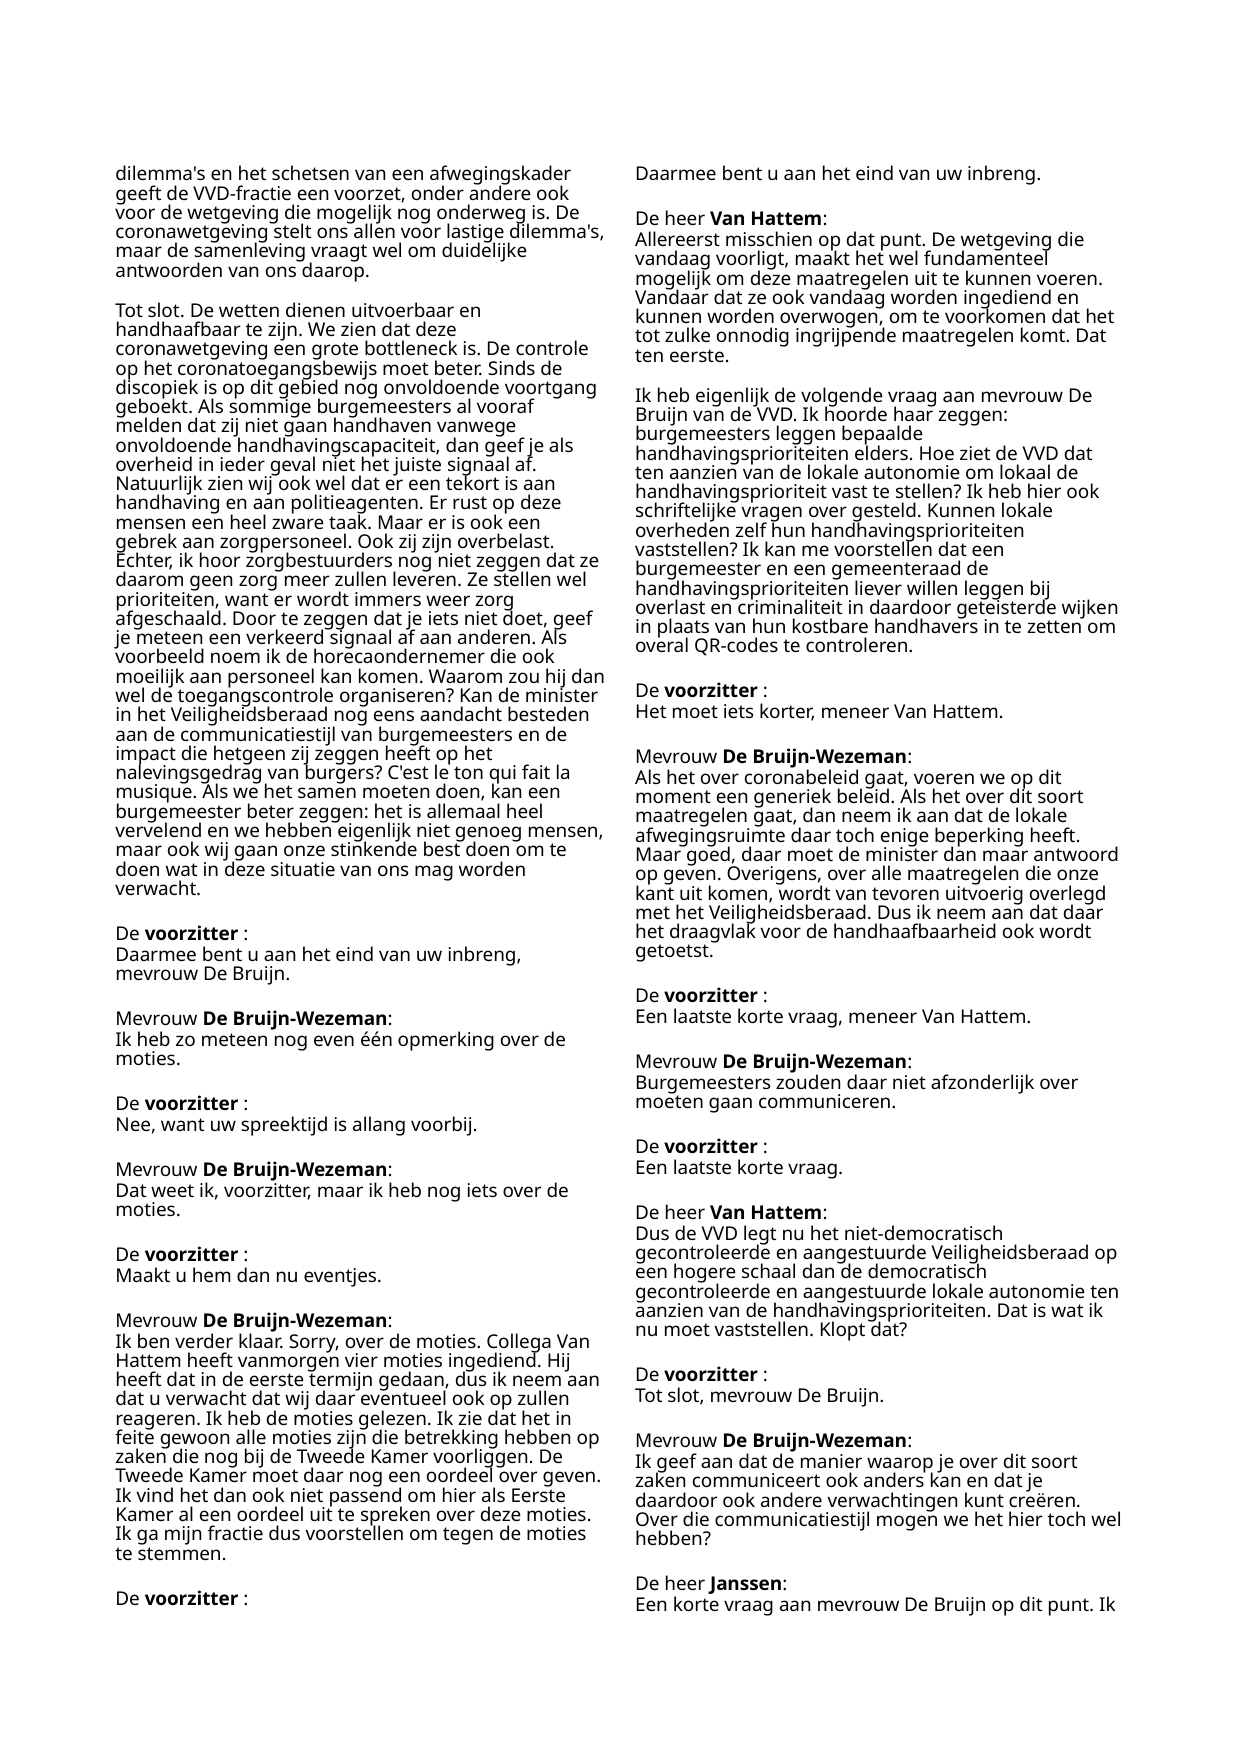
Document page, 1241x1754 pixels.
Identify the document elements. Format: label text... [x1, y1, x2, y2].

text Ik heb zo meteen nog even één opmerking over de moties. [115, 1031, 605, 1069]
text Mevrouw De Bruijn-Wezeman: [115, 1307, 605, 1333]
text dilemma's en het schetsen van een afwegingskader geeft de VVD-fractie een voorzet, onder andere ook voor de wetgeving die mogelijk nog onderweg is. De coronawetgeving stelt ons allen voor lastige dilemma's, maar de samenleving vraagt wel om duidelijke antwoorden van ons daarop. [115, 165, 605, 281]
text De voorzitter : [115, 920, 605, 946]
text Mevrouw De Bruijn-Wezeman: [635, 1427, 1125, 1453]
text De voorzitter : [635, 982, 1125, 1008]
text Ik heb eigenlijk de volgende vraag aan mevrouw De Bruijn van de VVD. Ik hoorde haar zeggen: burgemeesters leggen bepaalde handhavingsprioriteiten elders. Hoe ziet de VVD dat ten aanzien van de lokale autonomie om lokaal de handhavingsprioriteit vast te stellen? Ik heb hier ook schriftelijke vragen over gesteld. Kunnen lokale overheden zelf hun handhavingsprioriteiten vaststellen? Ik kan me voorstellen dat een burgemeester en een gemeenteraad de handhavingsprioriteiten liever willen leggen bij overlast en criminaliteit in daardoor geteisterde wijken in plaats van hun kostbare handhavers in te zetten om overal QR-codes te controleren. [635, 387, 1125, 657]
text De heer Van Hattem: [635, 1199, 1125, 1225]
text De voorzitter : [115, 1090, 605, 1116]
text De heer Van Hattem: [635, 205, 1125, 231]
text Een laatste korte vraag. [635, 1159, 1125, 1178]
text Dus de VVD legt nu het niet-democratisch gecontroleerde en aangestuurde Veiligheidsberaad op een hogere schaal dan de democratisch gecontroleerde en aangestuurde lokale autonomie ten aanzien van de handhavingsprioriteiten. Dat is wat ik nu moet vaststellen. Klopt dat? [635, 1225, 1125, 1341]
text Nee, want uw spreektijd is allang voorbij. [115, 1116, 605, 1135]
text Mevrouw De Bruijn-Wezeman: [115, 1156, 605, 1182]
text Daarmee bent u aan het eind van uw inbreng. [635, 165, 1125, 184]
text Mevrouw De Bruijn-Wezeman: [635, 743, 1125, 769]
text De voorzitter : [635, 1133, 1125, 1159]
text Allereerst misschien op dat punt. De wetgeving die vandaag voorligt, maakt het wel fundamenteel mogelijk om deze maatregelen uit te kunnen voeren. Vandaar dat ze ook vandaag worden ingediend en kunnen worden overwogen, om te voorkomen dat het tot zulke onnodig ingrijpende maatregelen komt. Dat ten eerste. [635, 231, 1125, 366]
text Mevrouw De Bruijn-Wezeman: [115, 1005, 605, 1031]
text De voorzitter : [115, 1241, 605, 1267]
text Ik geef aan dat de manier waarop je over dit soort zaken communiceert ook anders kan en dat je daardoor ook andere verwachtingen kunt creëren. Over die communicatiestijl mogen we het hier toch wel hebben? [635, 1453, 1125, 1549]
text Ik ben verder klaar. Sorry, over de moties. Collega Van Hattem heeft vanmorgen vier moties ingediend. Hij heeft dat in de eerste termijn gedaan, dus ik neem aan dat u verwacht dat wij daar eventueel ook op zullen reageren. Ik heb de moties gelezen. Ik zie dat het in feite gewoon alle moties zijn die betrekking hebben op zaken die nog bij de Tweede Kamer voorliggen. De Tweede Kamer moet daar nog een oordeel over geven. Ik vind het dan ook niet passend om hier als Eerste Kamer al een oordeel uit te spreken over deze moties. Ik ga mijn fractie dus voorstellen om tegen de moties te stemmen. [115, 1333, 605, 1564]
text Tot slot, mevrouw De Bruijn. [635, 1387, 1125, 1406]
text Mevrouw De Bruijn-Wezeman: [635, 1048, 1125, 1074]
text Een korte vraag aan mevrouw De Bruijn op dit punt. Ik [635, 1596, 1125, 1615]
text Tot slot. De wetten dienen uitvoerbaar en handhaafbaar te zijn. We zien dat deze coronawetgeving een grote bottleneck is. De controle op het coronatoegangsbewijs moet beter. Sinds de discopiek is op dit gebied nog onvoldoende voortgang geboekt. Als sommige burgemeesters al vooraf melden dat zij niet gaan handhaven vanwege onvoldoende handhavingscapaciteit, dan geef je als overheid in ieder geval niet het juiste signaal af. Natuurlijk zien wij ook wel dat er een tekort is aan handhaving en aan politieagenten. Er rust op deze mensen een heel zware taak. Maar er is ook een gebrek aan zorgpersoneel. Ook zij zijn overbelast. Echter, ik hoor zorgbestuurders nog niet zeggen dat ze daarom geen zorg meer zullen leveren. Ze stellen wel prioriteiten, want er wordt immers weer zorg afgeschaald. Door te zeggen dat je iets niet doet, geef je meteen een verkeerd signaal af aan anderen. Als voorbeeld noem ik de horecaondernemer die ook moeilijk aan personeel kan komen. Waarom zou hij dan wel de toegangscontrole organiseren? Kan de minister in het Veiligheidsberaad nog eens aandacht besteden aan de communicatiestijl van burgemeesters en de impact die hetgeen zij zeggen heeft op het nalevingsgedrag van burgers? C'est le ton qui fait la musique. Als we het samen moeten doen, kan een burgemeester beter zeggen: het is allemaal heel vervelend en we hebben eigenlijk niet genoeg mensen, maar ook wij gaan onze stinkende best doen om te doen wat in deze situatie van ons mag worden verwacht. [115, 302, 605, 899]
text Dat weet ik, voorzitter, maar ik heb nog iets over de moties. [115, 1182, 605, 1220]
text Daarmee bent u aan het eind van uw inbreng, mevrouw De Bruijn. [115, 946, 605, 984]
text De heer Janssen: [635, 1570, 1125, 1596]
text Burgemeesters zouden daar niet afzonderlijk over moeten gaan communiceren. [635, 1074, 1125, 1113]
text Als het over coronabeleid gaat, voeren we op dit moment een generiek beleid. Als het over dit soort maatregelen gaat, dan neem ik aan dat de lokale afwegingsruimte daar toch enige beperking heeft. Maar goed, daar moet de minister dan maar antwoord op geven. Overigens, over alle maatregelen die onze kant uit komen, wordt van tevoren uitvoerig overlegd met het Veiligheidsberaad. Dus ik neem aan dat daar het draagvlak voor de handhaafbaarheid ook wordt getoetst. [635, 769, 1125, 962]
text De voorzitter : [635, 677, 1125, 703]
text De voorzitter : [115, 1585, 605, 1610]
text Een laatste korte vraag, meneer Van Hattem. [635, 1008, 1125, 1027]
text Het moet iets korter, meneer Van Hattem. [635, 703, 1125, 722]
text De voorzitter : [635, 1361, 1125, 1387]
text Maakt u hem dan nu eventjes. [115, 1267, 605, 1286]
